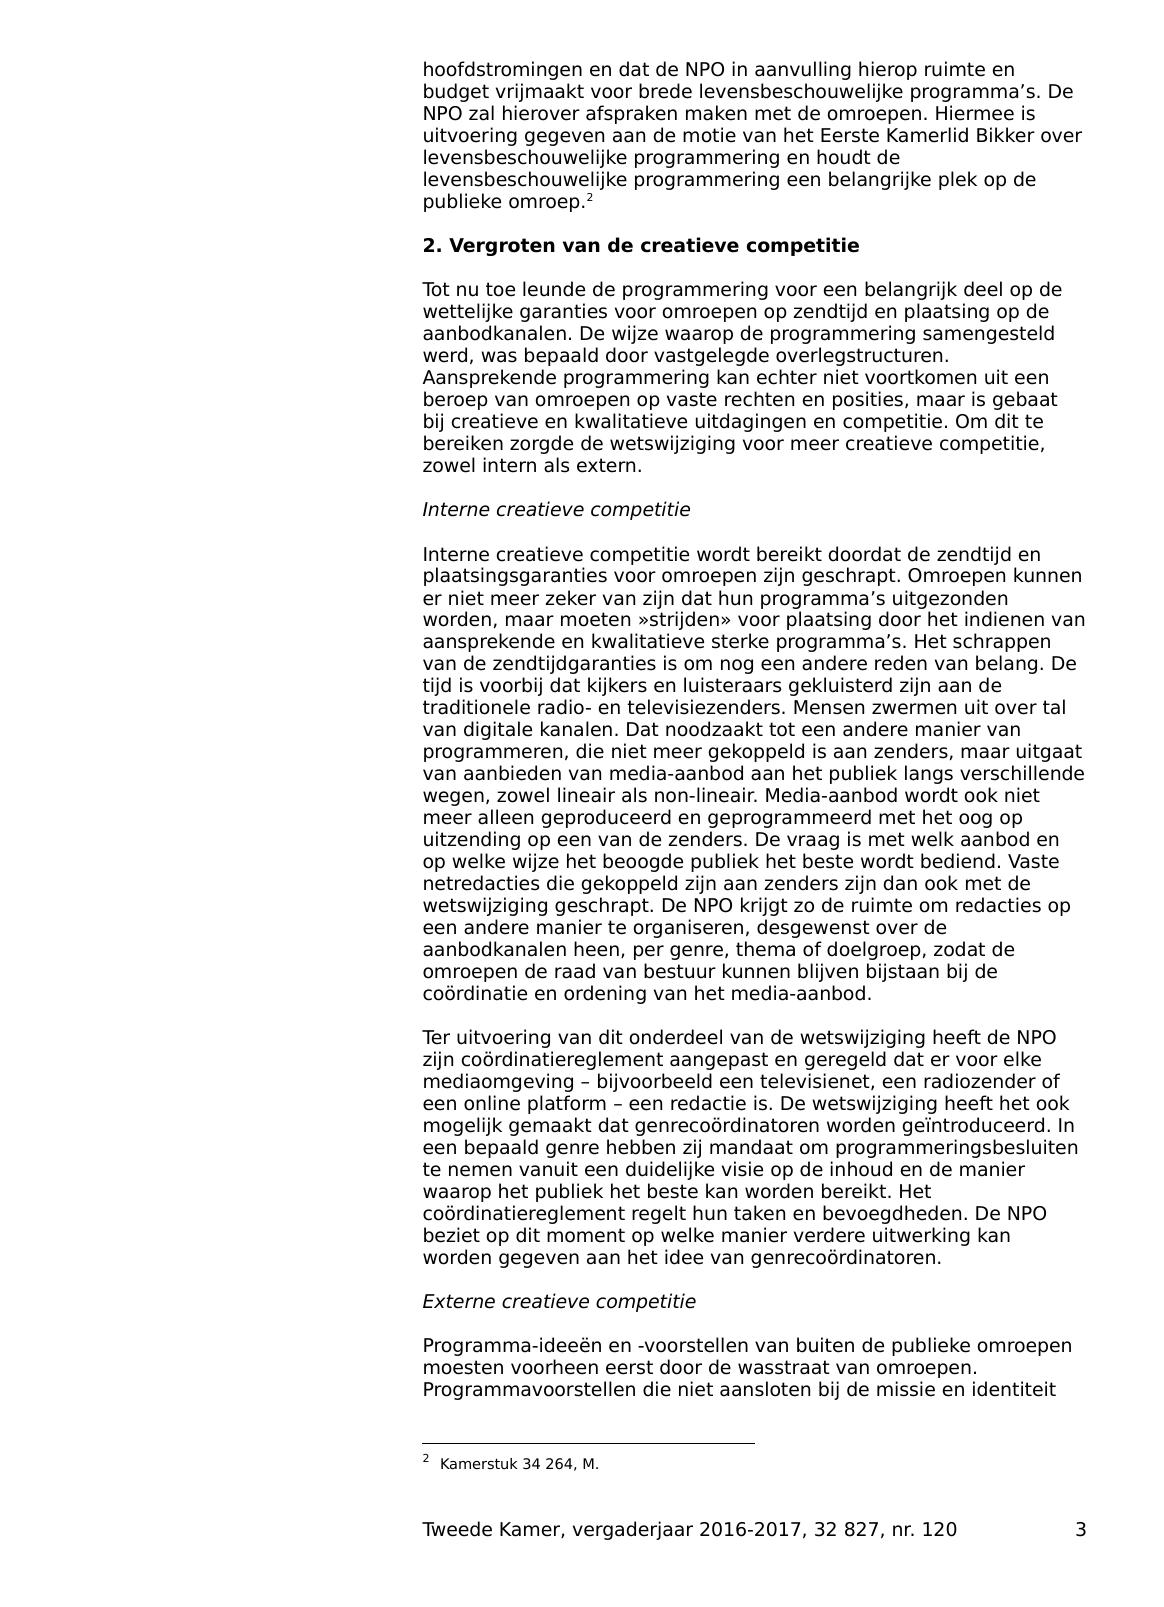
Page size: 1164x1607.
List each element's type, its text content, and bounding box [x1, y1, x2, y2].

text Interne creatieve competitie wordt bereikt doordat de zendtijd en plaatsingsgaranties voor omroepen zijn geschrapt. Omroepen kunnen er niet meer zeker van zijn dat hun programma’s uitgezonden worden, maar moeten »strijden» voor plaatsing door het indienen van aansprekende en kwalitatieve sterke programma’s. Het schrappen van de zendtijdgaranties is om nog een andere reden van belang. De tijd is voorbij dat kijkers en luisteraars gekluisterd zijn aan de traditionele radio- en televisiezenders. Mensen zwermen uit over tal van digitale kanalen. Dat noodzaakt tot een andere manier van programmeren, die niet meer gekoppeld is aan zenders, maar uitgaat van aanbieden van media-aanbod aan het publiek langs verschillende wegen, zowel lineair als non-lineair. Media-aanbod wordt ook niet meer alleen geproduceerd en geprogrammeerd met het oog op uitzending op een van de zenders. De vraag is met welk aanbod en op welke wijze het beoogde publiek het beste wordt bediend. Vaste netredacties die gekoppeld zijn aan zenders zijn dan ook met de wetswijziging geschrapt. De NPO krijgt zo de ruimte om redacties op een andere manier te organiseren, desgewenst over de aanbodkanalen heen, per genre, thema of doelgroep, zodat de omroepen de raad van bestuur kunnen blijven bijstaan bij de coördinatie en ordening van het media-aanbod. [422, 543, 1087, 1005]
text Kamerstuk 34 264, M. [422, 1452, 1087, 1474]
text Programma-ideeën en -voorstellen van buiten de publieke omroepen moesten voorheen eerst door de wasstraat van omroepen. Programmavoorstellen die niet aansloten bij de missie en identiteit [422, 1335, 1087, 1401]
subtitle Externe creatieve competitie [422, 1291, 1087, 1313]
text Ter uitvoering van dit onderdeel van de wetswijziging heeft de NPO zijn coördinatiereglement aangepast en geregeld dat er voor elke mediaomgeving – bijvoorbeeld een televisienet, een radiozender of een online platform – een redactie is. De wetswijziging heeft het ook mogelijk gemaakt dat genrecoördinatoren worden geïntroduceerd. In een bepaald genre hebben zij mandaat om programmeringsbesluiten te nemen vanuit een duidelijke visie op de inhoud en de manier waarop het publiek het beste kan worden bereikt. Het coördinatiereglement regelt hun taken en bevoegdheden. De NPO beziet op dit moment op welke manier verdere uitwerking kan worden gegeven aan het idee van genrecoördinatoren. [422, 1027, 1087, 1269]
text hoofdstromingen en dat de NPO in aanvulling hierop ruimte en budget vrijmaakt voor brede levensbeschouwelijke programma’s. De NPO zal hierover afspraken maken met de omroepen. Hiermee is uitvoering gegeven aan de motie van het Eerste Kamerlid Bikker over levensbeschouwelijke programmering en houdt de levensbeschouwelijke programmering een belangrijke plek op de publieke omroep. [422, 59, 1087, 213]
text Tot nu toe leunde de programmering voor een belangrijk deel op de wettelijke garanties voor omroepen op zendtijd en plaatsing op de aanbodkanalen. De wijze waarop de programmering samengesteld werd, was bepaald door vastgelegde overlegstructuren. Aansprekende programmering kan echter niet voortkomen uit een beroep van omroepen op vaste rechten en posities, maar is gebaat bij creatieve en kwalitatieve uitdagingen en competitie. Om dit te bereiken zorgde de wetswijziging voor meer creatieve competitie, zowel intern als extern. [422, 279, 1087, 477]
subtitle Interne creatieve competitie [422, 499, 1087, 521]
subtitle 2. Vergroten van de creatieve competitie [422, 235, 1087, 257]
